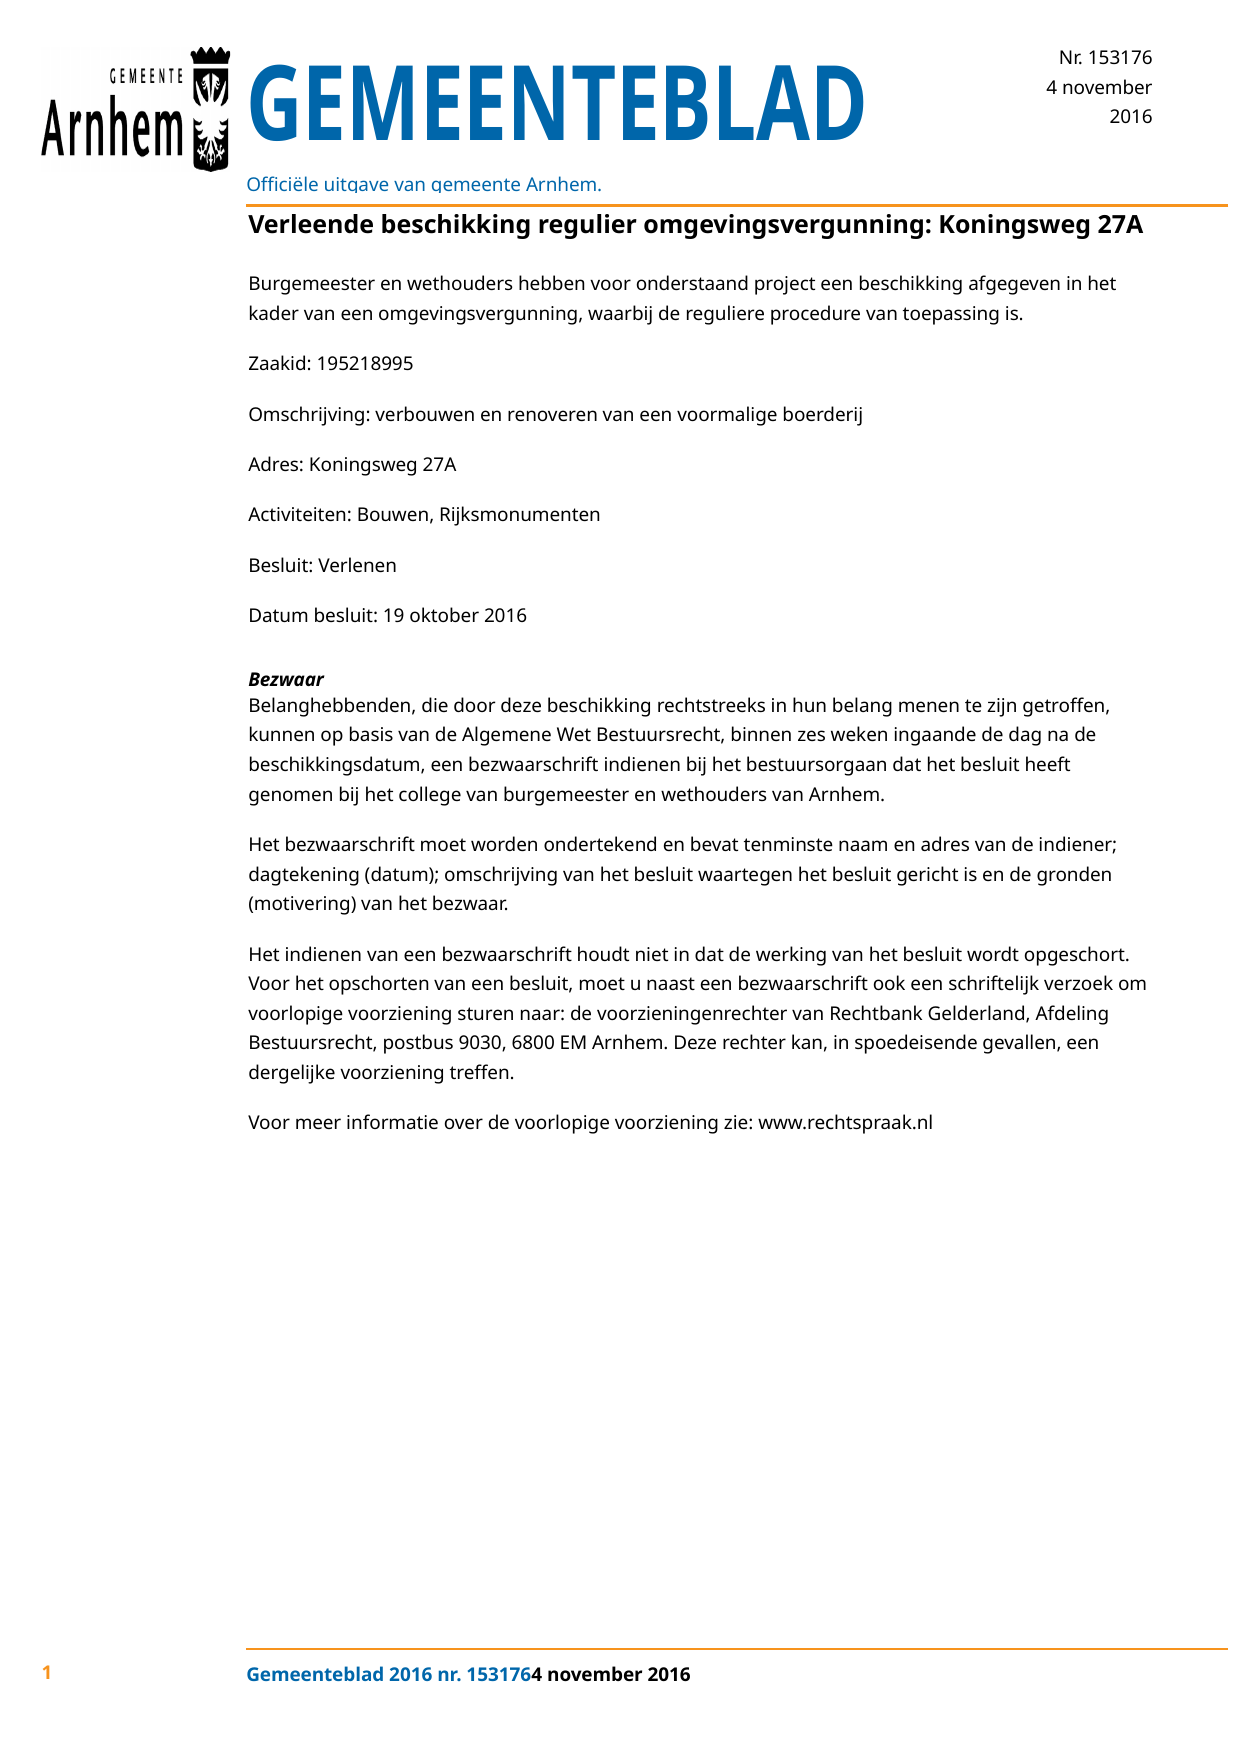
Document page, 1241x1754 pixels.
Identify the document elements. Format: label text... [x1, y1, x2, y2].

text Activiteiten: Bouwen, Rijksmonumenten [248, 502, 1152, 527]
picture [41, 47, 231, 172]
text Omschrijving: verbouwen en renoveren van een voormalige boerderij [248, 401, 1152, 426]
text Het bezwaarschrift moet worden ondertekend en bevat tenminste naam en adres van de indiener; dagtekening (datum); omschrijving van het besluit waartegen het besluit gericht is en de gronden (motivering) van het bezwaar. [248, 831, 1152, 916]
text Besluit: Verlenen [248, 552, 1152, 578]
text Voor meer informatie over de voorlopige voorziening zie: www.rechtspraak.nl [248, 1109, 1152, 1135]
text Zaakid: 195218995 [248, 350, 1152, 376]
text Verleende beschikking regulier omgevingsvergunning: Koningsweg 27A [248, 207, 1152, 241]
text Adres: Koningsweg 27A [248, 451, 1152, 477]
text Belanghebbenden, die door deze beschikking rechtstreeks in hun belang menen te zijn getroffen, kunnen op basis van de Algemene Wet Bestuursrecht, binnen zes weken ingaande de dag na de beschikkingsdatum, een bezwaarschrift indienen bij het bestuursorgaan dat het besluit heeft genomen bij het college van burgemeester en wethouders van Arnhem. [248, 692, 1152, 807]
text Datum besluit: 19 oktober 2016 [248, 602, 1152, 628]
text Het indienen van een bezwaarschrift houdt niet in dat de werking van het besluit wordt opgeschort. Voor het opschorten van een besluit, moet u naast een bezwaarschrift ook een schriftelijk verzoek om voorlopige voorziening sturen naar: de voorzieningenrechter van Rechtbank Gelderland, Afdeling Bestuursrecht, postbus 9030, 6800 EM Arnhem. Deze rechter kan, in spoedeisende gevallen, een dergelijke voorziening treffen. [248, 941, 1152, 1085]
text Burgemeester en wethouders hebben voor onderstaand project een beschikking afgegeven in het kader van een omgevingsvergunning, waarbij de reguliere procedure van toepassing is. [248, 270, 1152, 326]
text Bezwaar [248, 666, 1152, 692]
